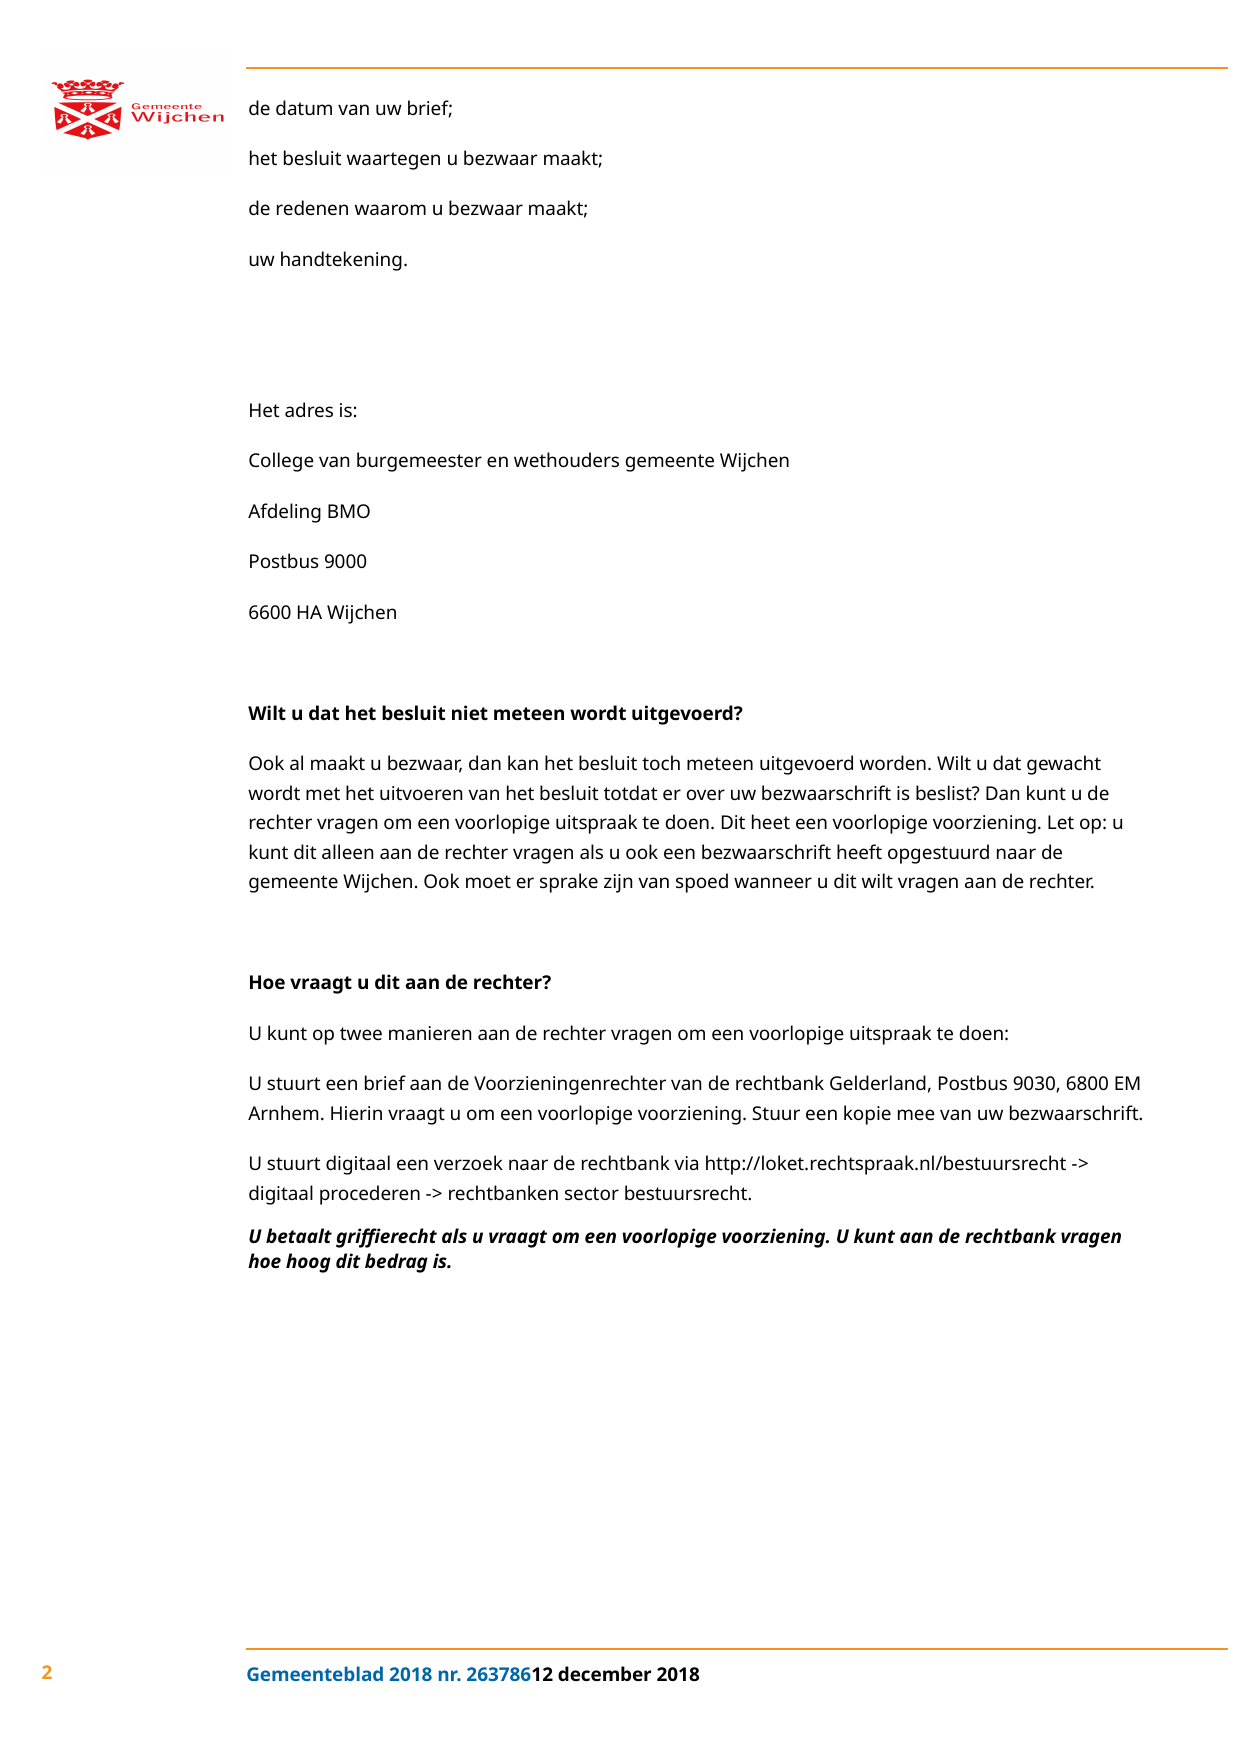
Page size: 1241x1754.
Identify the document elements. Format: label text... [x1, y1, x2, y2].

text het besluit waartegen u bezwaar maakt; [248, 145, 1152, 171]
text 6600 HA Wijchen [248, 599, 1152, 625]
text Ook al maakt u bezwaar, dan kan het besluit toch meteen uitgevoerd worden. Wilt u dat gewacht wordt met het uitvoeren van het besluit totdat er over uw bezwaarschrift is beslist? Dan kunt u de rechter vragen om een voorlopige uitspraak te doen. Dit heet een voorlopige voorziening. Let op: u kunt dit alleen aan de rechter vragen als u ook een bezwaarschrift heeft opgestuurd naar de gemeente Wijchen. Ook moet er sprake zijn van spoed wanneer u dit wilt vragen aan de rechter. [248, 750, 1152, 894]
text Hoe vraagt u dit aan de rechter? [248, 969, 1152, 995]
text Postbus 9000 [248, 548, 1152, 574]
text College van burgemeester en wethouders gemeente Wijchen [248, 448, 1152, 473]
picture [41, 47, 231, 172]
text Afdeling BMO [248, 498, 1152, 524]
text U stuurt digitaal een verzoek naar de rechtbank via http://loket.rechtspraak.nl/bestuursrecht -> digitaal procederen -> rechtbanken sector bestuursrecht. [248, 1150, 1152, 1206]
text U stuurt een brief aan de Voorzieningenrechter van de rechtbank Gelderland, Postbus 9030, 6800 EM Arnhem. Hierin vraagt u om een voorlopige voorziening. Stuur een kopie mee van uw bezwaarschrift. [248, 1070, 1152, 1126]
text uw handtekening. [248, 246, 1152, 272]
text U betaalt griffierecht als u vraagt om een voorlopige voorziening. U kunt aan de rechtbank vragen hoe hoog dit bedrag is. [248, 1223, 1152, 1274]
text de redenen waarom u bezwaar maakt; [248, 196, 1152, 221]
text de datum van uw brief; [248, 95, 1152, 121]
text Het adres is: [248, 397, 1152, 423]
text Wilt u dat het besluit niet meteen wordt uitgevoerd? [248, 700, 1152, 726]
text U kunt op twee manieren aan de rechter vragen om een voorlopige uitspraak te doen: [248, 1020, 1152, 1046]
